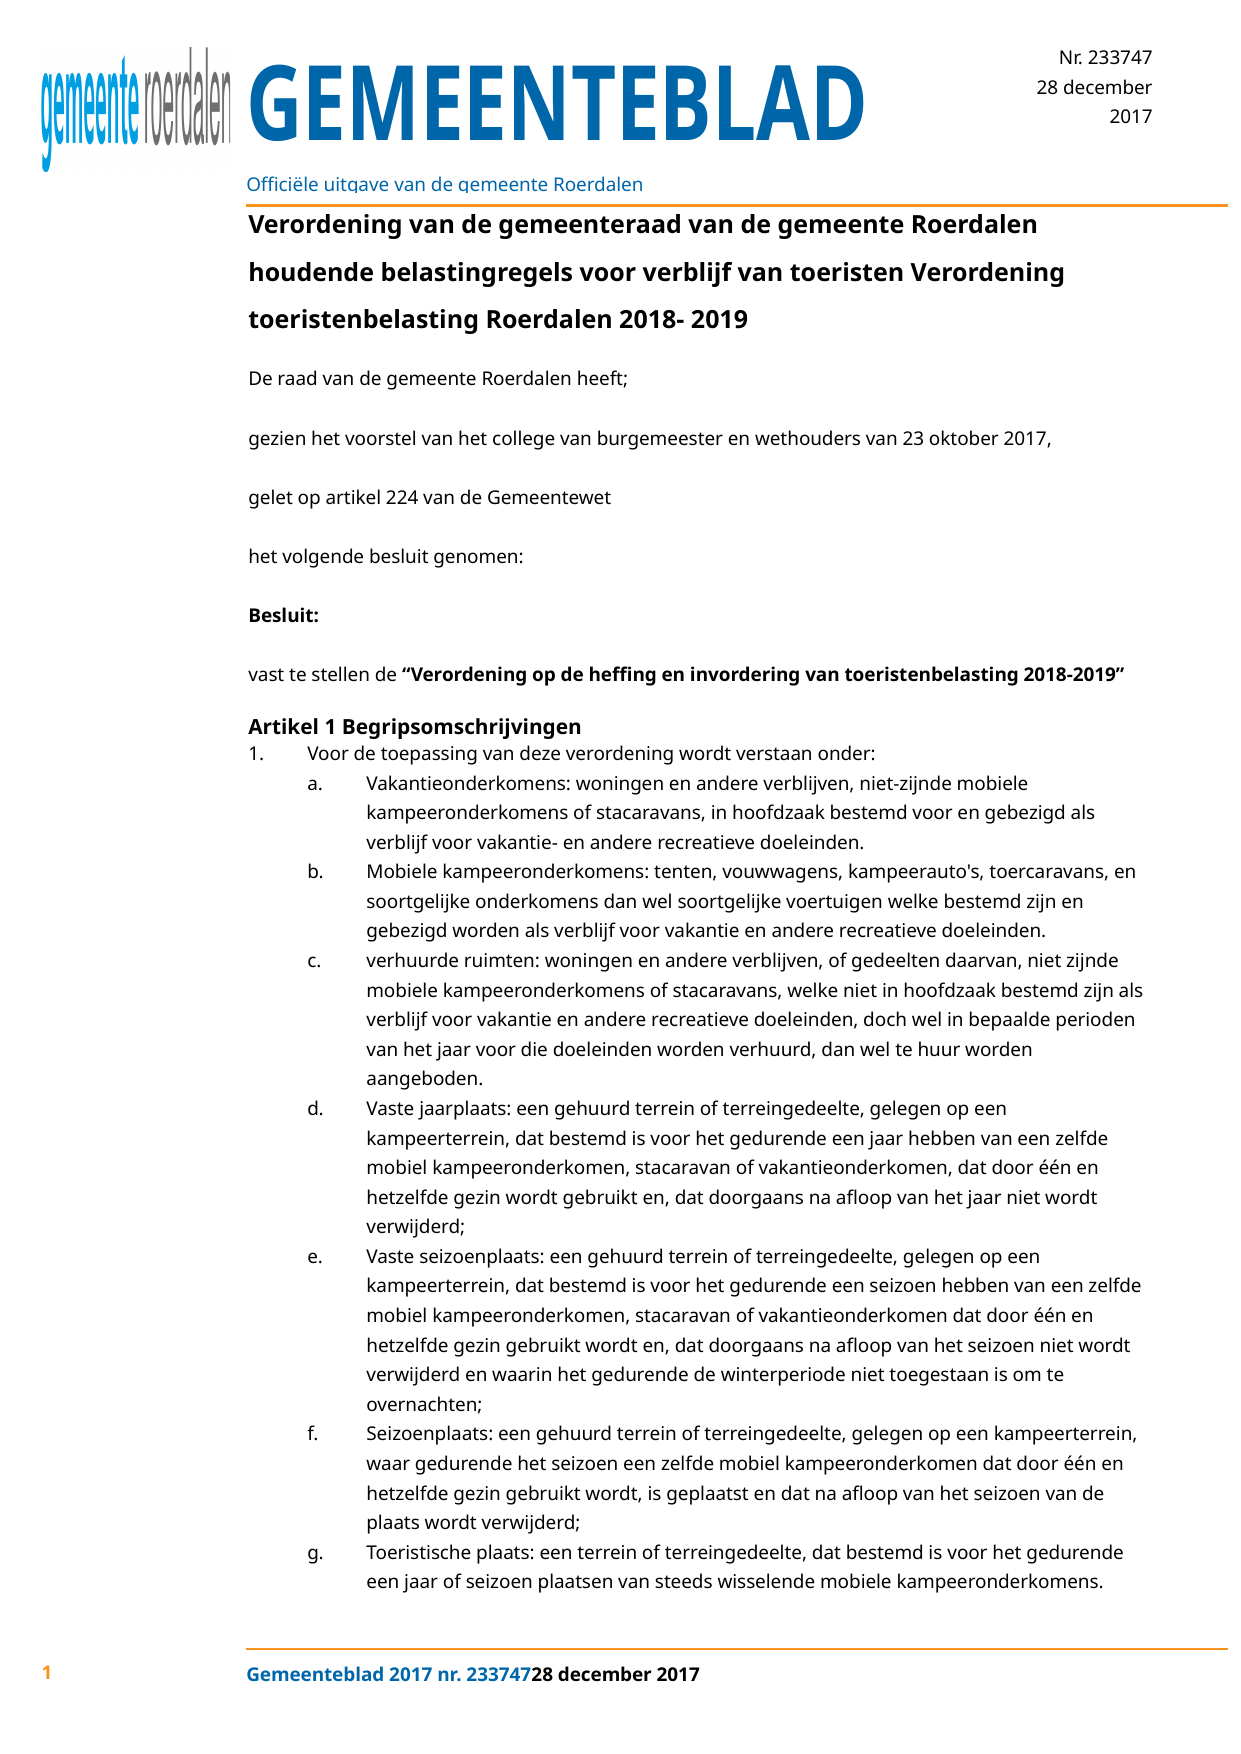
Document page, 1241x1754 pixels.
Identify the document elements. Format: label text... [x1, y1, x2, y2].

list Vakantieonderkomens: woningen en andere verblijven, niet-zijnde mobiele kampeeronderkomens of stacaravans, in hoofdzaak bestemd voor en gebezigd als verblijf voor vakantie- en andere recreatieve doeleinden. [307, 770, 1152, 855]
text De raad van de gemeente Roerdalen heeft; [248, 366, 1152, 391]
list Vaste jaarplaats: een gehuurd terrein of terreingedeelte, gelegen op een kampeerterrein, dat bestemd is voor het gedurende een jaar hebben van een zelfde mobiel kampeeronderkomen, stacaravan of vakantieonderkomen, dat door één en hetzelfde gezin wordt gebruikt en, dat doorgaans na afloop van het jaar niet wordt verwijderd; [307, 1095, 1152, 1239]
picture [41, 134, 48, 172]
list Seizoenplaats: een gehuurd terrein of terreingedeelte, gelegen op een kampeerterrein, waar gedurende het seizoen een zelfde mobiel kampeeronderkomen dat door één en hetzelfde gezin gebruikt wordt, is geplaatst en dat na afloop van het seizoen van de plaats wordt verwijderd; [307, 1421, 1152, 1535]
list Voor de toepassing van deze verordening wordt verstaan onder: [248, 740, 1152, 766]
list Mobiele kampeeronderkomens: tenten, vouwwagens, kampeerauto's, toercaravans, en soortgelijke onderkomens dan wel soortgelijke voertuigen welke bestemd zijn en gebezigd worden als verblijf voor vakantie en andere recreatieve doeleinden. [307, 858, 1152, 943]
text het volgende besluit genomen: [248, 543, 1152, 569]
text gezien het voorstel van het college van burgemeester en wethouders van 23 oktober 2017, [248, 425, 1152, 450]
list Toeristische plaats: een terrein of terreingedeelte, dat bestemd is voor het gedurende een jaar of seizoen plaatsen van steeds wisselende mobiele kampeeronderkomens. [307, 1539, 1152, 1594]
list verhuurde ruimten: woningen en andere verblijven, of gedeelten daarvan, niet zijnde mobiele kampeeronderkomens of stacaravans, welke niet in hoofdzaak bestemd zijn als verblijf voor vakantie en andere recreatieve doeleinden, doch wel in bepaalde perioden van het jaar voor die doeleinden worden verhuurd, dan wel te huur worden aangeboden. [307, 947, 1152, 1091]
text vast te stellen de “Verordening op de heffing en invordering van toeristenbelasting 2018-2019” [248, 661, 1152, 687]
text Verordening van de gemeenteraad van de gemeente Roerdalen houdende belastingregels voor verblijf van toeristen Verordening toeristenbelasting Roerdalen 2018- 2019 [248, 207, 1152, 336]
text Besluit: [248, 602, 1152, 628]
picture [41, 47, 231, 172]
list Vaste seizoenplaats: een gehuurd terrein of terreingedeelte, gelegen op een kampeerterrein, dat bestemd is voor het gedurende een seizoen hebben van een zelfde mobiel kampeeronderkomen, stacaravan of vakantieonderkomen dat door één en hetzelfde gezin gebruikt wordt en, dat doorgaans na afloop van het seizoen niet wordt verwijderd en waarin het gedurende de winterperiode niet toegestaan is om te overnachten; [307, 1243, 1152, 1417]
text Artikel 1 Begripsomschrijvingen [248, 712, 1152, 740]
text gelet op artikel 224 van de Gemeentewet [248, 484, 1152, 509]
